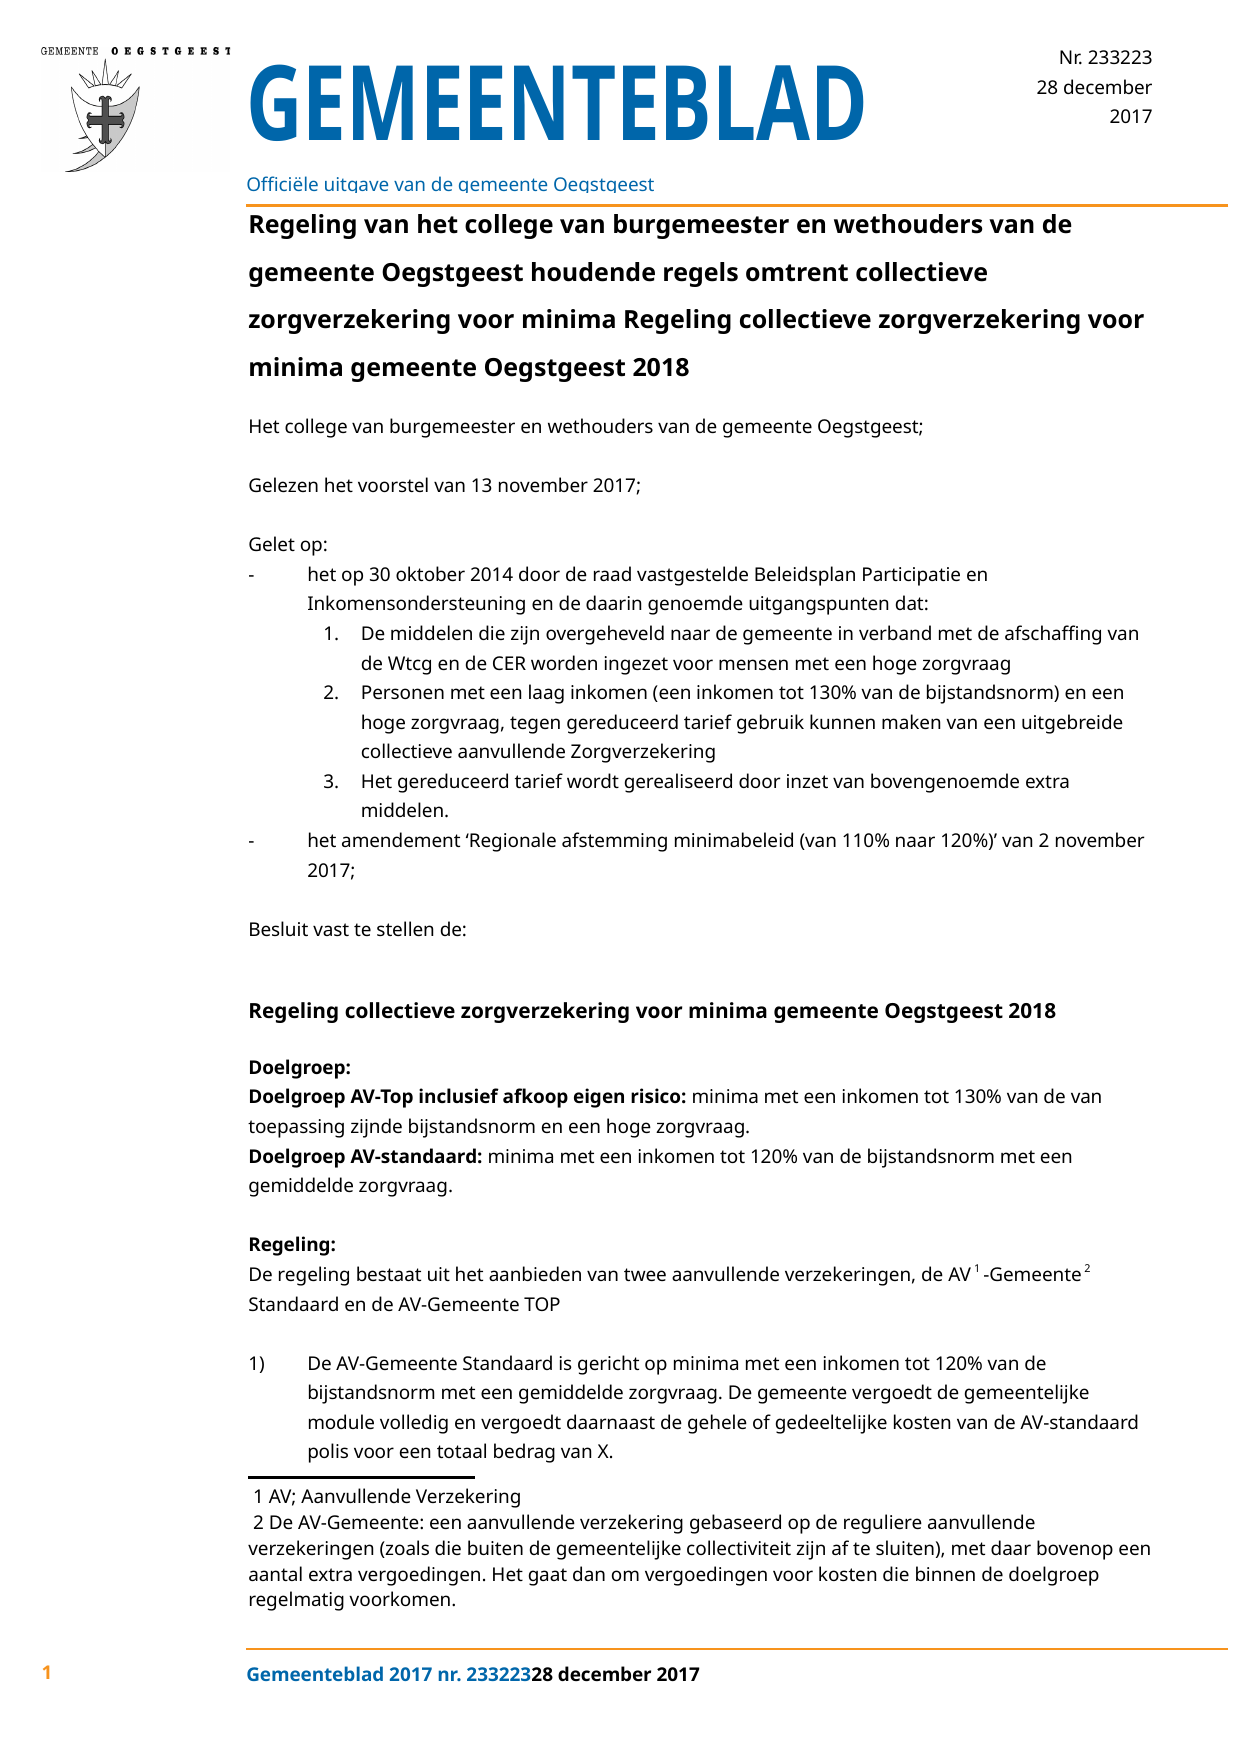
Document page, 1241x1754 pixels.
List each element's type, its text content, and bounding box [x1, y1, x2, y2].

text Besluit vast te stellen de: [248, 916, 1152, 942]
text Gelezen het voorstel van 13 november 2017; [248, 472, 1152, 498]
list De AV-Gemeente Standaard is gericht op minima met een inkomen tot 120% van de bijstandsnorm met een gemiddelde zorgvraag. De gemeente vergoedt de gemeentelijke module volledig en vergoedt daarnaast de gehele of gedeeltelijke kosten van de AV-standaard polis voor een totaal bedrag van X. [248, 1350, 1152, 1464]
list het op 30 oktober 2014 door de raad vastgestelde Beleidsplan Participatie en Inkomensondersteuning en de daarin genoemde uitgangspunten dat: [248, 561, 1152, 616]
list het amendement ‘Regionale afstemming minimabeleid (van 110% naar 120%)’ van 2 november 2017; [248, 827, 1152, 883]
text De regeling bestaat uit het aanbieden van twee aanvullende verzekeringen, de AV-Gemeente Standaard en de AV-Gemeente TOP [248, 1261, 1152, 1316]
text Doelgroep: [248, 1054, 1152, 1080]
list De middelen die zijn overgeheveld naar de gemeente in verband met de afschaffing van de Wtcg en de CER worden ingezet voor mensen met een hoge zorgvraag [323, 620, 1152, 676]
list Personen met een laag inkomen (een inkomen tot 130% van de bijstandsnorm) en een hoge zorgvraag, tegen gereduceerd tarief gebruik kunnen maken van een uitgebreide collectieve aanvullende Zorgverzekering [323, 679, 1152, 764]
picture [41, 47, 231, 172]
text Regeling van het college van burgemeester en wethouders van de gemeente Oegstgeest houdende regels omtrent collectieve zorgverzekering voor minima Regeling collectieve zorgverzekering voor minima gemeente Oegstgeest 2018 [248, 207, 1152, 384]
text Doelgroep AV-Top inclusief afkoop eigen risico: minima met een inkomen tot 130% van de van toepassing zijnde bijstandsnorm en een hoge zorgvraag. [248, 1084, 1152, 1139]
text Het college van burgemeester en wethouders van de gemeente Oegstgeest; [248, 413, 1152, 439]
list Het gereduceerd tarief wordt gerealiseerd door inzet van bovengenoemde extra middelen. [323, 768, 1152, 823]
text Doelgroep AV-standaard: minima met een inkomen tot 120% van de bijstandsnorm met een gemiddelde zorgvraag. [248, 1143, 1152, 1198]
text De AV-Gemeente: een aanvullende verzekering gebaseerd op de reguliere aanvullende verzekeringen (zoals die buiten de gemeentelijke collectiviteit zijn af te sluiten), met daar bovenop een aantal extra vergoedingen. Het gaat dan om vergoedingen voor kosten die binnen de doelgroep regelmatig voorkomen. [248, 1509, 1152, 1612]
text Gelet op: [248, 531, 1152, 557]
text Regeling collectieve zorgverzekering voor minima gemeente Oegstgeest 2018 [248, 996, 1152, 1024]
text AV; Aanvullende Verzekering [248, 1483, 1152, 1509]
text Regeling: [248, 1232, 1152, 1257]
